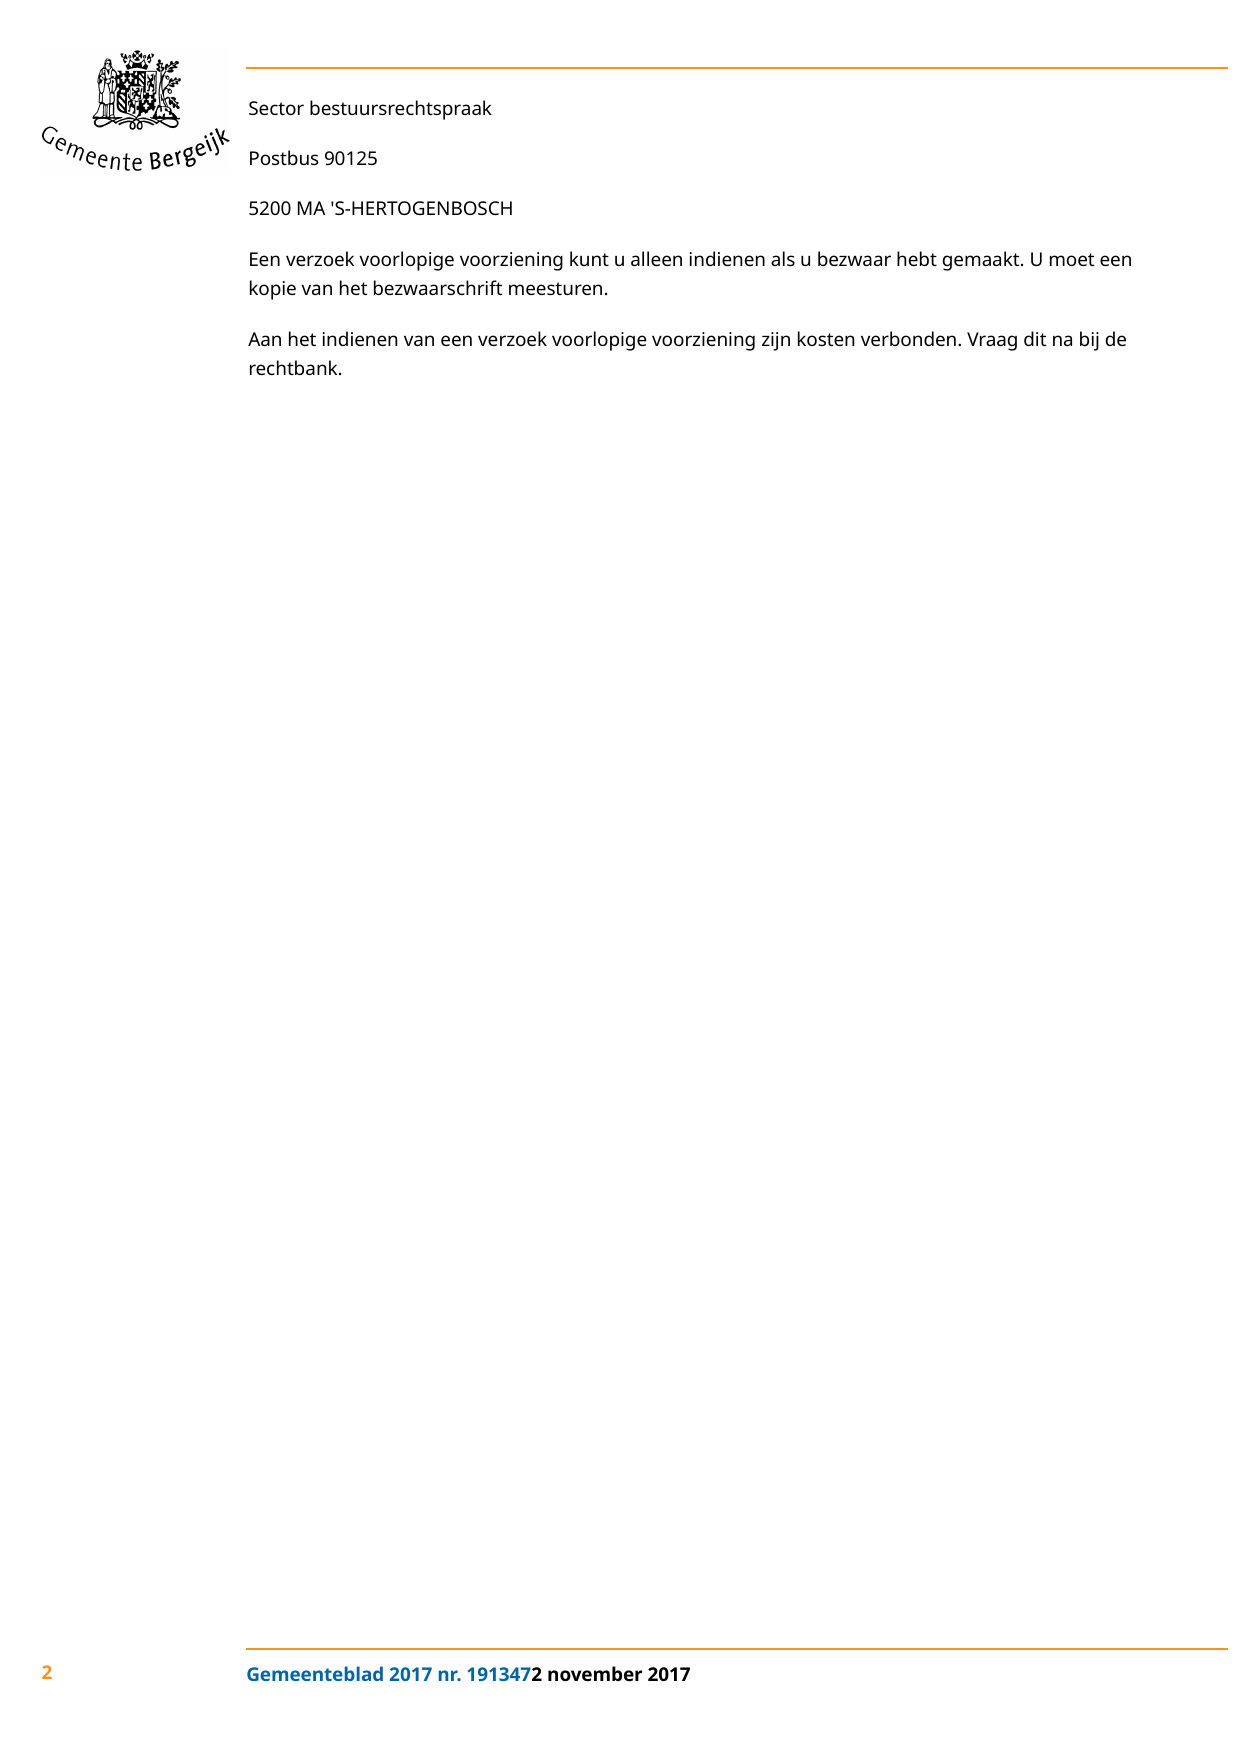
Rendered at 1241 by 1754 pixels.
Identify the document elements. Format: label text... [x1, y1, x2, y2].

text Sector bestuursrechtspraak [248, 95, 1152, 121]
picture [41, 47, 231, 172]
text 5200 MA 'S-HERTOGENBOSCH [248, 196, 1152, 221]
text Een verzoek voorlopige voorziening kunt u alleen indienen als u bezwaar hebt gemaakt. U moet een kopie van het bezwaarschrift meesturen. [248, 246, 1152, 301]
text Postbus 90125 [248, 145, 1152, 171]
text Aan het indienen van een verzoek voorlopige voorziening zijn kosten verbonden. Vraag dit na bij de rechtbank. [248, 326, 1152, 381]
